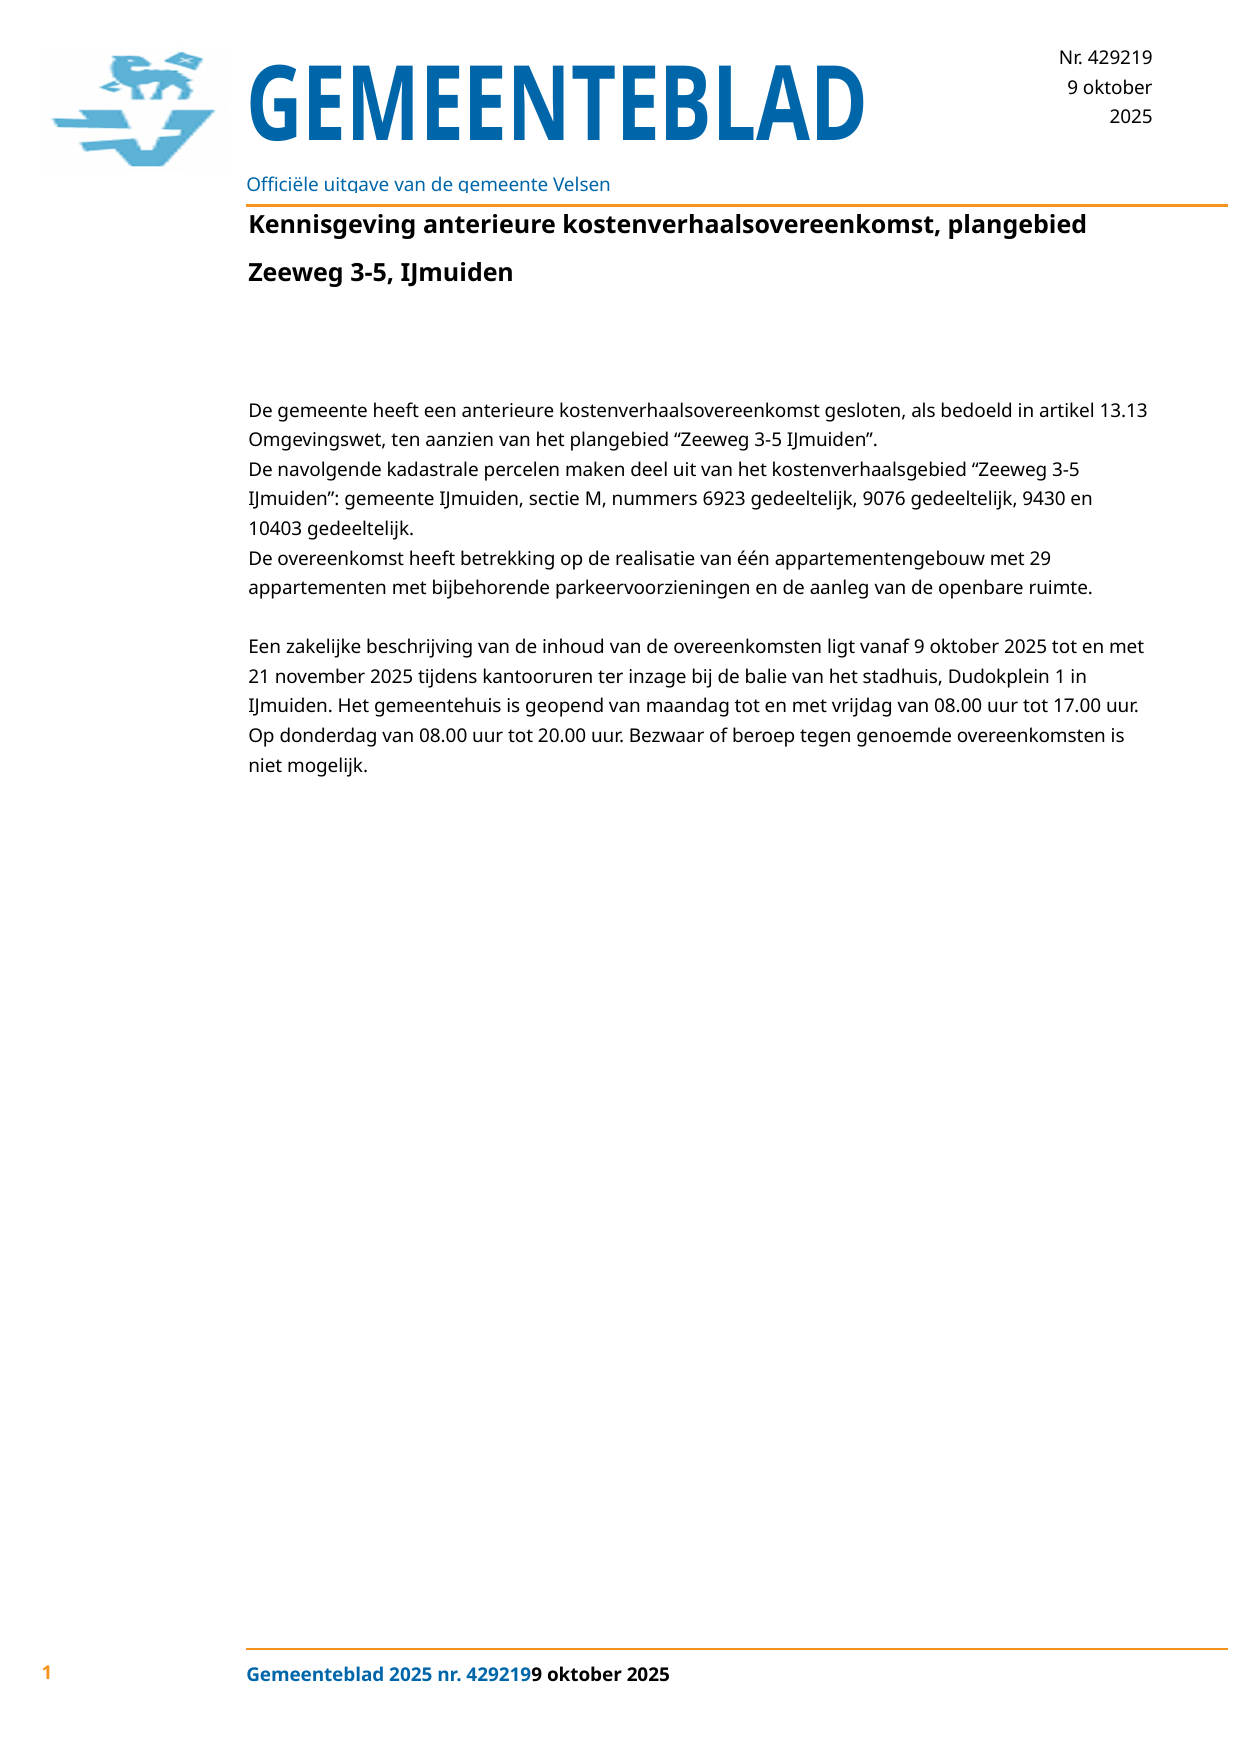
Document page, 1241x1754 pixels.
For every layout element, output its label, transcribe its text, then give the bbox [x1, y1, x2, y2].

text Een zakelijke beschrijving van de inhoud van de overeenkomsten ligt vanaf 9 oktober 2025 tot en met 21 november 2025 tijdens kantooruren ter inzage bij de balie van het stadhuis, Dudokplein 1 in IJmuiden. Het gemeentehuis is geopend van maandag tot en met vrijdag van 08.00 uur tot 17.00 uur. Op donderdag van 08.00 uur tot 20.00 uur. Bezwaar of beroep tegen genoemde overeenkomsten is niet mogelijk. [248, 633, 1152, 777]
text De gemeente heeft een anterieure kostenverhaalsovereenkomst gesloten, als bedoeld in artikel 13.13 Omgevingswet, ten aanzien van het plangebied “Zeeweg 3-5 IJmuiden”. [248, 397, 1152, 452]
picture [41, 47, 231, 172]
text De overeenkomst heeft betrekking op de realisatie van één appartementengebouw met 29 appartementen met bijbehorende parkeervoorzieningen en de aanleg van de openbare ruimte. [248, 545, 1152, 600]
text De navolgende kadastrale percelen maken deel uit van het kostenverhaalsgebied “Zeeweg 3-5 IJmuiden”: gemeente IJmuiden, sectie M, nummers 6923 gedeeltelijk, 9076 gedeeltelijk, 9430 en 10403 gedeeltelijk. [248, 456, 1152, 541]
text Kennisgeving anterieure kostenverhaalsovereenkomst, plangebied Zeeweg 3-5, IJmuiden [248, 207, 1152, 288]
